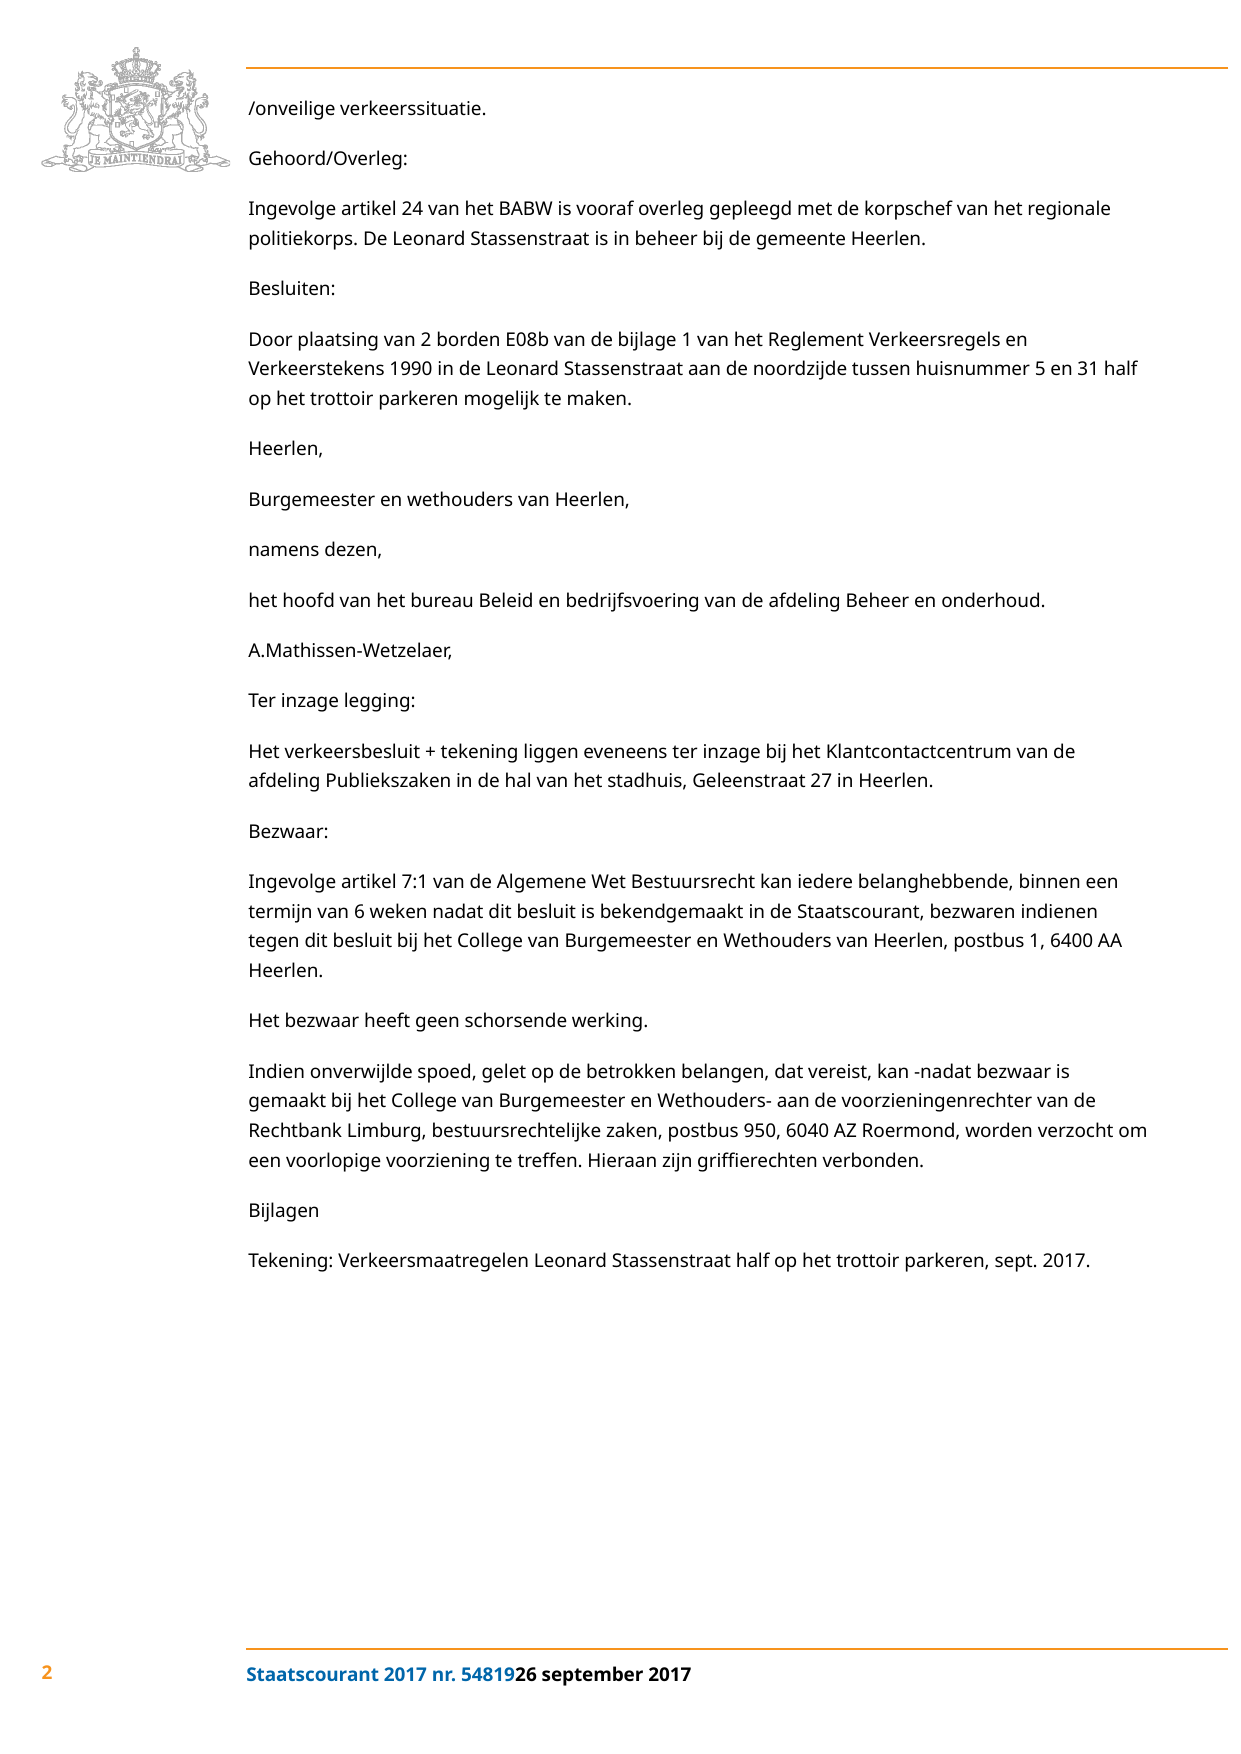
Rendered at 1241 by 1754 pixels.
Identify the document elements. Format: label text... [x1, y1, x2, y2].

text Ingevolge artikel 24 van het BABW is vooraf overleg gepleegd met de korpschef van het regionale politiekorps. De Leonard Stassenstraat is in beheer bij de gemeente Heerlen. [248, 196, 1152, 251]
text Heerlen, [248, 436, 1152, 461]
text Het verkeersbesluit + tekening liggen eveneens ter inzage bij het Klantcontactcentrum van de afdeling Publiekszaken in de hal van het stadhuis, Geleenstraat 27 in Heerlen. [248, 738, 1152, 793]
text Het bezwaar heeft geen schorsende werking. [248, 1008, 1152, 1033]
picture [41, 47, 231, 172]
text Tekening: Verkeersmaatregelen Leonard Stassenstraat half op het trottoir parkeren, sept. 2017. [248, 1248, 1152, 1273]
text namens dezen, [248, 536, 1152, 562]
text Indien onverwijlde spoed, gelet op de betrokken belangen, dat vereist, kan -nadat bezwaar is gemaakt bij het College van Burgemeester en Wethouders- aan de voorzieningenrechter van de Rechtbank Limburg, bestuursrechtelijke zaken, postbus 950, 6040 AZ Roermond, worden verzocht om een voorlopige voorziening te treffen. Hieraan zijn griffierechten verbonden. [248, 1058, 1152, 1173]
text /onveilige verkeerssituatie. [248, 95, 1152, 121]
text Besluiten: [248, 276, 1152, 301]
text Ingevolge artikel 7:1 van de Algemene Wet Bestuursrecht kan iedere belanghebbende, binnen een termijn van 6 weken nadat dit besluit is bekendgemaakt in de Staatscourant, bezwaren indienen tegen dit besluit bij het College van Burgemeester en Wethouders van Heerlen, postbus 1, 6400 AA Heerlen. [248, 868, 1152, 983]
text A.Mathissen-Wetzelaer, [248, 637, 1152, 663]
text Burgemeester en wethouders van Heerlen, [248, 486, 1152, 512]
text het hoofd van het bureau Beleid en bedrijfsvoering van de afdeling Beheer en onderhoud. [248, 587, 1152, 613]
text Bezwaar: [248, 818, 1152, 844]
text Ter inzage legging: [248, 688, 1152, 713]
text Gehoord/Overleg: [248, 145, 1152, 171]
text Door plaatsing van 2 borden E08b van de bijlage 1 van het Reglement Verkeersregels en Verkeerstekens 1990 in de Leonard Stassenstraat aan de noordzijde tussen huisnummer 5 en 31 half op het trottoir parkeren mogelijk te maken. [248, 326, 1152, 411]
text Bijlagen [248, 1197, 1152, 1223]
